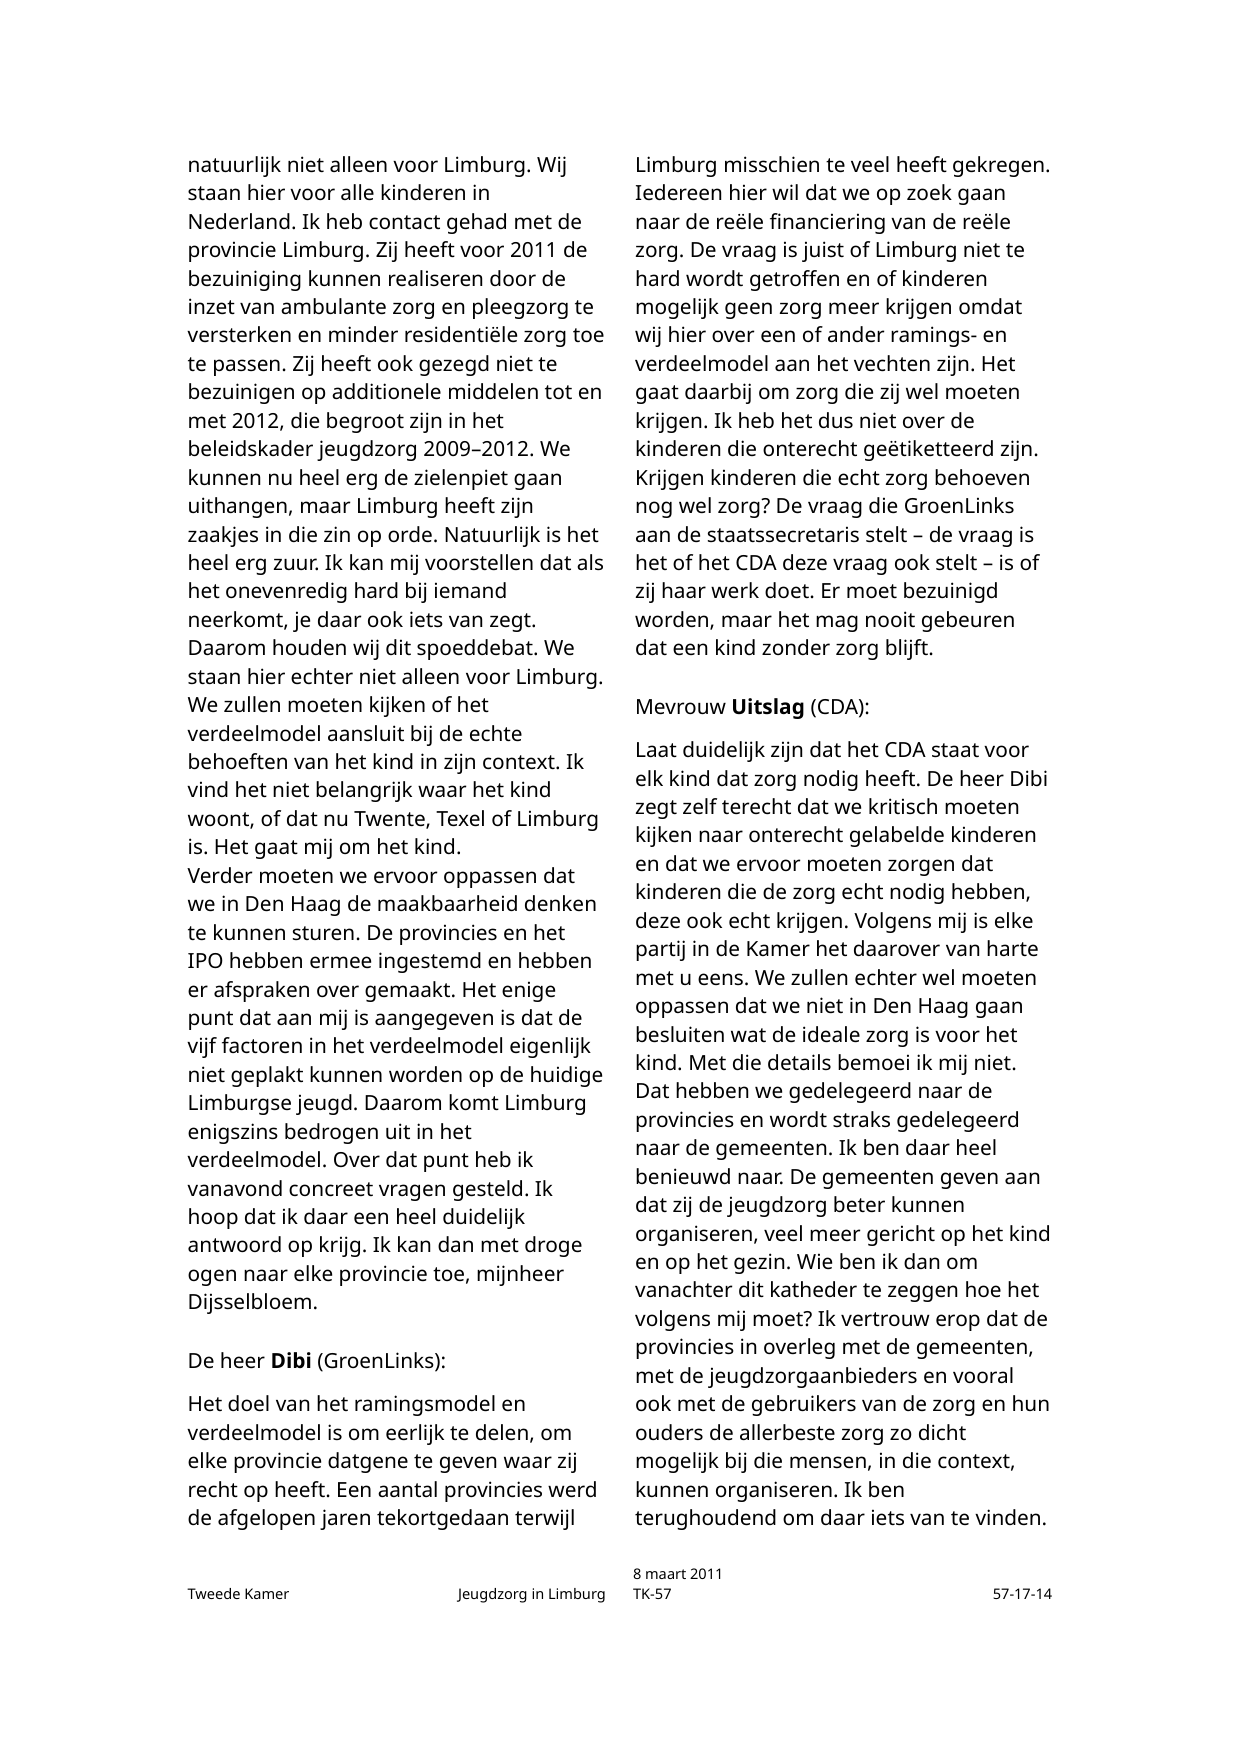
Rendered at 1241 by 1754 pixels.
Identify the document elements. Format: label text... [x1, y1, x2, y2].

text natuurlijk niet alleen voor Limburg. Wij staan hier voor alle kinderen in Nederland. Ik heb contact gehad met de provincie Limburg. Zij heeft voor 2011 de bezuiniging kunnen realiseren door de inzet van ambulante zorg en pleegzorg te versterken en minder residentiële zorg toe te passen. Zij heeft ook gezegd niet te bezuinigen op additionele middelen tot en met 2012, die begroot zijn in het beleidskader jeugdzorg 2009–2012. We kunnen nu heel erg de zielenpiet gaan uithangen, maar Limburg heeft zijn zaakjes in die zin op orde. Natuurlijk is het heel erg zuur. Ik kan mij voorstellen dat als het onevenredig hard bij iemand neerkomt, je daar ook iets van zegt. Daarom houden wij dit spoeddebat. We staan hier echter niet alleen voor Limburg. We zullen moeten kijken of het verdeelmodel aansluit bij de echte behoeften van het kind in zijn context. Ik vind het niet belangrijk waar het kind woont, of dat nu Twente, Texel of Limburg is. Het gaat mij om het kind. [187, 150, 605, 861]
text Limburg misschien te veel heeft gekregen. Iedereen hier wil dat we op zoek gaan naar de reële financiering van de reële zorg. De vraag is juist of Limburg niet te hard wordt getroffen en of kinderen mogelijk geen zorg meer krijgen omdat wij hier over een of ander ramings- en verdeelmodel aan het vechten zijn. Het gaat daarbij om zorg die zij wel moeten krijgen. Ik heb het dus niet over de kinderen die onterecht geëtiketteerd zijn. Krijgen kinderen die echt zorg behoeven nog wel zorg? De vraag die GroenLinks aan de staatssecretaris stelt – de vraag is het of het CDA deze vraag ook stelt – is of zij haar werk doet. Er moet bezuinigd worden, maar het mag nooit gebeuren dat een kind zonder zorg blijft. [635, 150, 1053, 662]
text Het doel van het ramingsmodel en verdeelmodel is om eerlijk te delen, om elke provincie datgene te geven waar zij recht op heeft. Een aantal provincies werd de afgelopen jaren tekortgedaan terwijl [187, 1389, 605, 1532]
text Laat duidelijk zijn dat het CDA staat voor elk kind dat zorg nodig heeft. De heer Dibi zegt zelf terecht dat we kritisch moeten kijken naar onterecht gelabelde kinderen en dat we ervoor moeten zorgen dat kinderen die de zorg echt nodig hebben, deze ook echt krijgen. Volgens mij is elke partij in de Kamer het daarover van harte met u eens. We zullen echter wel moeten oppassen dat we niet in Den Haag gaan besluiten wat de ideale zorg is voor het kind. Met die details bemoei ik mij niet. Dat hebben we gedelegeerd naar de provincies en wordt straks gedelegeerd naar de gemeenten. Ik ben daar heel benieuwd naar. De gemeenten geven aan dat zij de jeugdzorg beter kunnen organiseren, veel meer gericht op het kind en op het gezin. Wie ben ik dan om vanachter dit katheder te zeggen hoe het volgens mij moet? Ik vertrouw erop dat de provincies in overleg met de gemeenten, met de jeugdzorgaanbieders en vooral ook met de gebruikers van de zorg en hun ouders de allerbeste zorg zo dicht mogelijk bij die mensen, in die context, kunnen organiseren. Ik ben terughoudend om daar iets van te vinden. [635, 735, 1053, 1532]
text Verder moeten we ervoor oppassen dat we in Den Haag de maakbaarheid denken te kunnen sturen. De provincies en het IPO hebben ermee ingestemd en hebben er afspraken over gemaakt. Het enige punt dat aan mij is aangegeven is dat de vijf factoren in het verdeelmodel eigenlijk niet geplakt kunnen worden op de huidige Limburgse jeugd. Daarom komt Limburg enigszins bedrogen uit in het verdeelmodel. Over dat punt heb ik vanavond concreet vragen gesteld. Ik hoop dat ik daar een heel duidelijk antwoord op krijg. Ik kan dan met droge ogen naar elke provincie toe, mijnheer Dijsselbloem. [187, 861, 605, 1316]
text Mevrouw Uitslag (CDA): [635, 692, 1053, 720]
text De heer Dibi (GroenLinks): [187, 1346, 605, 1374]
